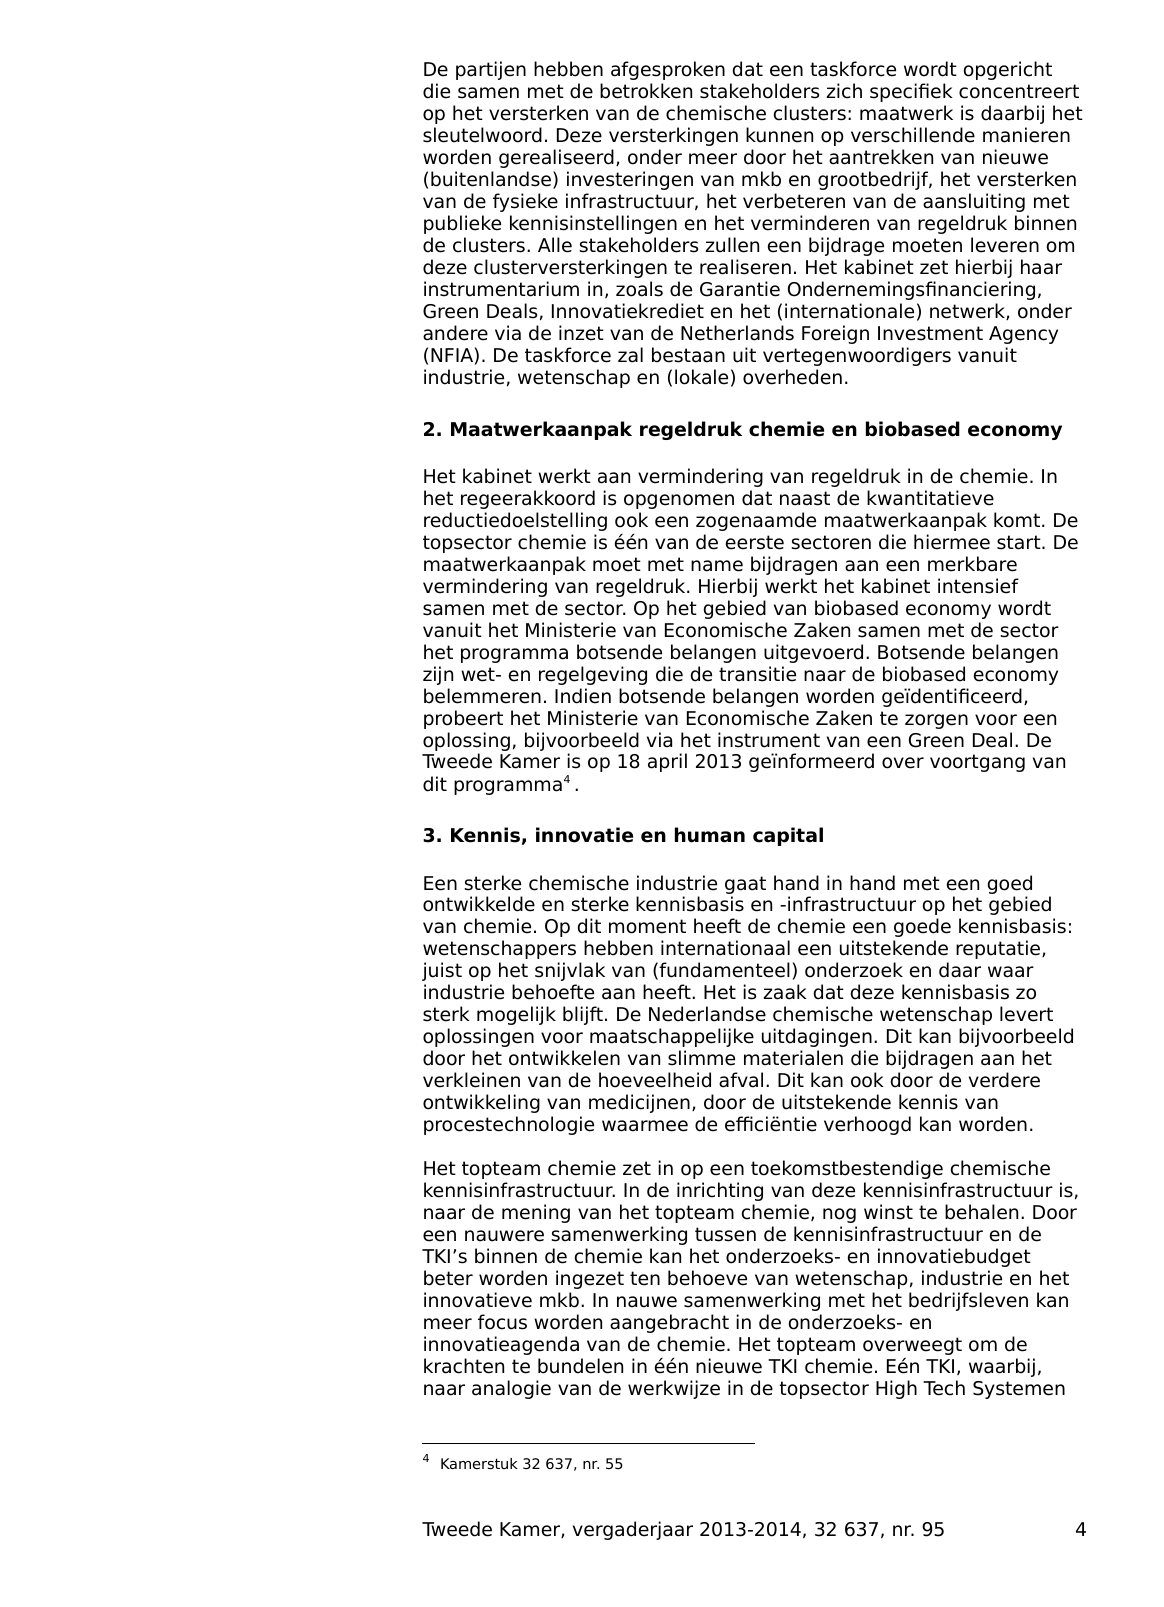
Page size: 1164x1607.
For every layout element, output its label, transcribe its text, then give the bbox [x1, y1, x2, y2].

subtitle 3. Kennis, innovatie en human capital [422, 825, 1087, 847]
text Het kabinet werkt aan vermindering van regeldruk in de chemie. In het regeerakkoord is opgenomen dat naast de kwantitatieve reductiedoelstelling ook een zogenaamde maatwerkaanpak komt. De topsector chemie is één van de eerste sectoren die hiermee start. De maatwerkaanpak moet met name bijdragen aan een merkbare vermindering van regeldruk. Hierbij werkt het kabinet intensief samen met de sector. Op het gebied van biobased economy wordt vanuit het Ministerie van Economische Zaken samen met de sector het programma botsende belangen uitgevoerd. Botsende belangen zijn wet- en regelgeving die de transitie naar de biobased economy belemmeren. Indien botsende belangen worden geïdentificeerd, probeert het Ministerie van Economische Zaken te zorgen voor een oplossing, bijvoorbeeld via het instrument van een Green Deal. De Tweede Kamer is op 18 april 2013 geïnformeerd over voortgang van dit programma. [422, 466, 1087, 795]
text Het topteam chemie zet in op een toekomstbestendige chemische kennisinfrastructuur. In de inrichting van deze kennisinfrastructuur is, naar de mening van het topteam chemie, nog winst te behalen. Door een nauwere samenwerking tussen de kennisinfrastructuur en de TKI’s binnen de chemie kan het onderzoeks- en innovatiebudget beter worden ingezet ten behoeve van wetenschap, industrie en het innovatieve mkb. In nauwe samenwerking met het bedrijfsleven kan meer focus worden aangebracht in de onderzoeks- en innovatieagenda van de chemie. Het topteam overweegt om de krachten te bundelen in één nieuwe TKI chemie. Eén TKI, waarbij, naar analogie van de werkwijze in de topsector High Tech Systemen [422, 1158, 1087, 1400]
text De partijen hebben afgesproken dat een taskforce wordt opgericht die samen met de betrokken stakeholders zich specifiek concentreert op het versterken van de chemische clusters: maatwerk is daarbij het sleutelwoord. Deze versterkingen kunnen op verschillende manieren worden gerealiseerd, onder meer door het aantrekken van nieuwe (buitenlandse) investeringen van mkb en grootbedrijf, het versterken van de fysieke infrastructuur, het verbeteren van de aansluiting met publieke kennisinstellingen en het verminderen van regeldruk binnen de clusters. Alle stakeholders zullen een bijdrage moeten leveren om deze clusterversterkingen te realiseren. Het kabinet zet hierbij haar instrumentarium in, zoals de Garantie Ondernemingsfinanciering, Green Deals, Innovatiekrediet en het (internationale) netwerk, onder andere via de inzet van de Netherlands Foreign Investment Agency (NFIA). De taskforce zal bestaan uit vertegenwoordigers vanuit industrie, wetenschap en (lokale) overheden. [422, 59, 1087, 389]
text Kamerstuk 32 637, nr. 55 [422, 1452, 1087, 1474]
text Een sterke chemische industrie gaat hand in hand met een goed ontwikkelde en sterke kennisbasis en -infrastructuur op het gebied van chemie. Op dit moment heeft de chemie een goede kennisbasis: wetenschappers hebben internationaal een uitstekende reputatie, juist op het snijvlak van (fundamenteel) onderzoek en daar waar industrie behoefte aan heeft. Het is zaak dat deze kennisbasis zo sterk mogelijk blijft. De Nederlandse chemische wetenschap levert oplossingen voor maatschappelijke uitdagingen. Dit kan bijvoorbeeld door het ontwikkelen van slimme materialen die bijdragen aan het verkleinen van de hoeveelheid afval. Dit kan ook door de verdere ontwikkeling van medicijnen, door de uitstekende kennis van procestechnologie waarmee de efficiëntie verhoogd kan worden. [422, 872, 1087, 1136]
subtitle 2. Maatwerkaanpak regeldruk chemie en biobased economy [422, 419, 1087, 441]
